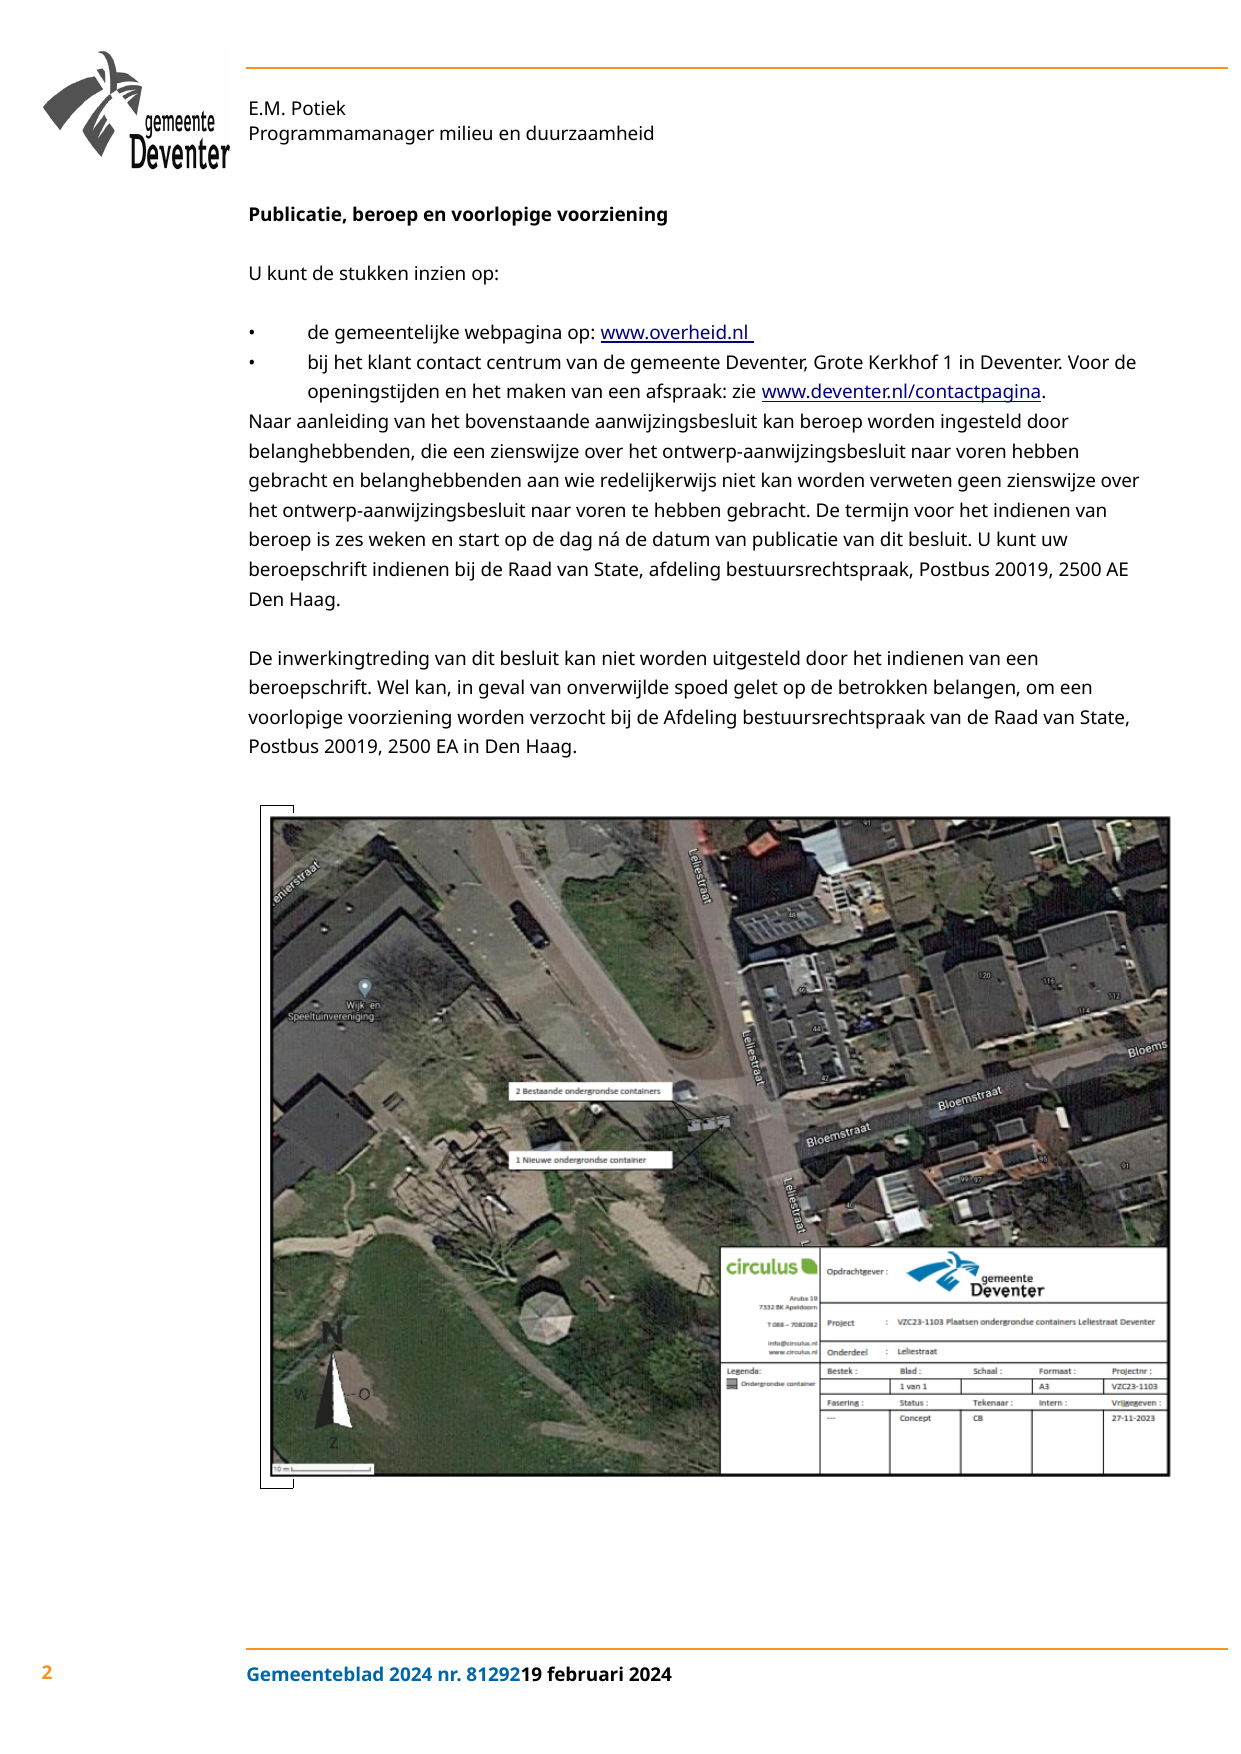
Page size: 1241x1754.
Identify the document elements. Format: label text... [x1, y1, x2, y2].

picture [41, 47, 231, 172]
picture [268, 813, 1173, 1479]
list de gemeentelijke webpagina op: www.overheid.nl [248, 319, 1152, 345]
text Naar aanleiding van het bovenstaande aanwijzingsbesluit kan beroep worden ingesteld door belanghebbenden, die een zienswijze over het ontwerp-aanwijzingsbesluit naar voren hebben gebracht en belanghebbenden aan wie redelijkerwijs niet kan worden verweten geen zienswijze over het ontwerp-aanwijzingsbesluit naar voren te hebben gebracht. De termijn voor het indienen van beroep is zes weken en start op de dag ná de datum van publicatie van dit besluit. U kunt uw beroepschrift indienen bij de Raad van State, afdeling bestuursrechtspraak, Postbus 20019, 2500 AE Den Haag. [248, 408, 1152, 611]
text Programmamanager milieu en duurzaamheid [248, 121, 1152, 146]
text De inwerkingtreding van dit besluit kan niet worden uitgesteld door het indienen van een beroepschrift. Wel kan, in geval van onverwijlde spoed gelet op de betrokken belangen, om een voorlopige voorziening worden verzocht bij de Afdeling bestuursrechtspraak van de Raad van State, Postbus 20019, 2500 EA in Den Haag. [248, 645, 1152, 759]
text E.M. Potiek [248, 95, 1152, 121]
list bij het klant contact centrum van de gemeente Deventer, Grote Kerkhof 1 in Deventer. Voor de openingstijden en het maken van een afspraak: zie www.deventer.nl/contactpagina. [248, 349, 1152, 404]
text Publicatie, beroep en voorlopige voorziening [248, 201, 1152, 227]
text U kunt de stukken inzien op: [248, 260, 1152, 286]
